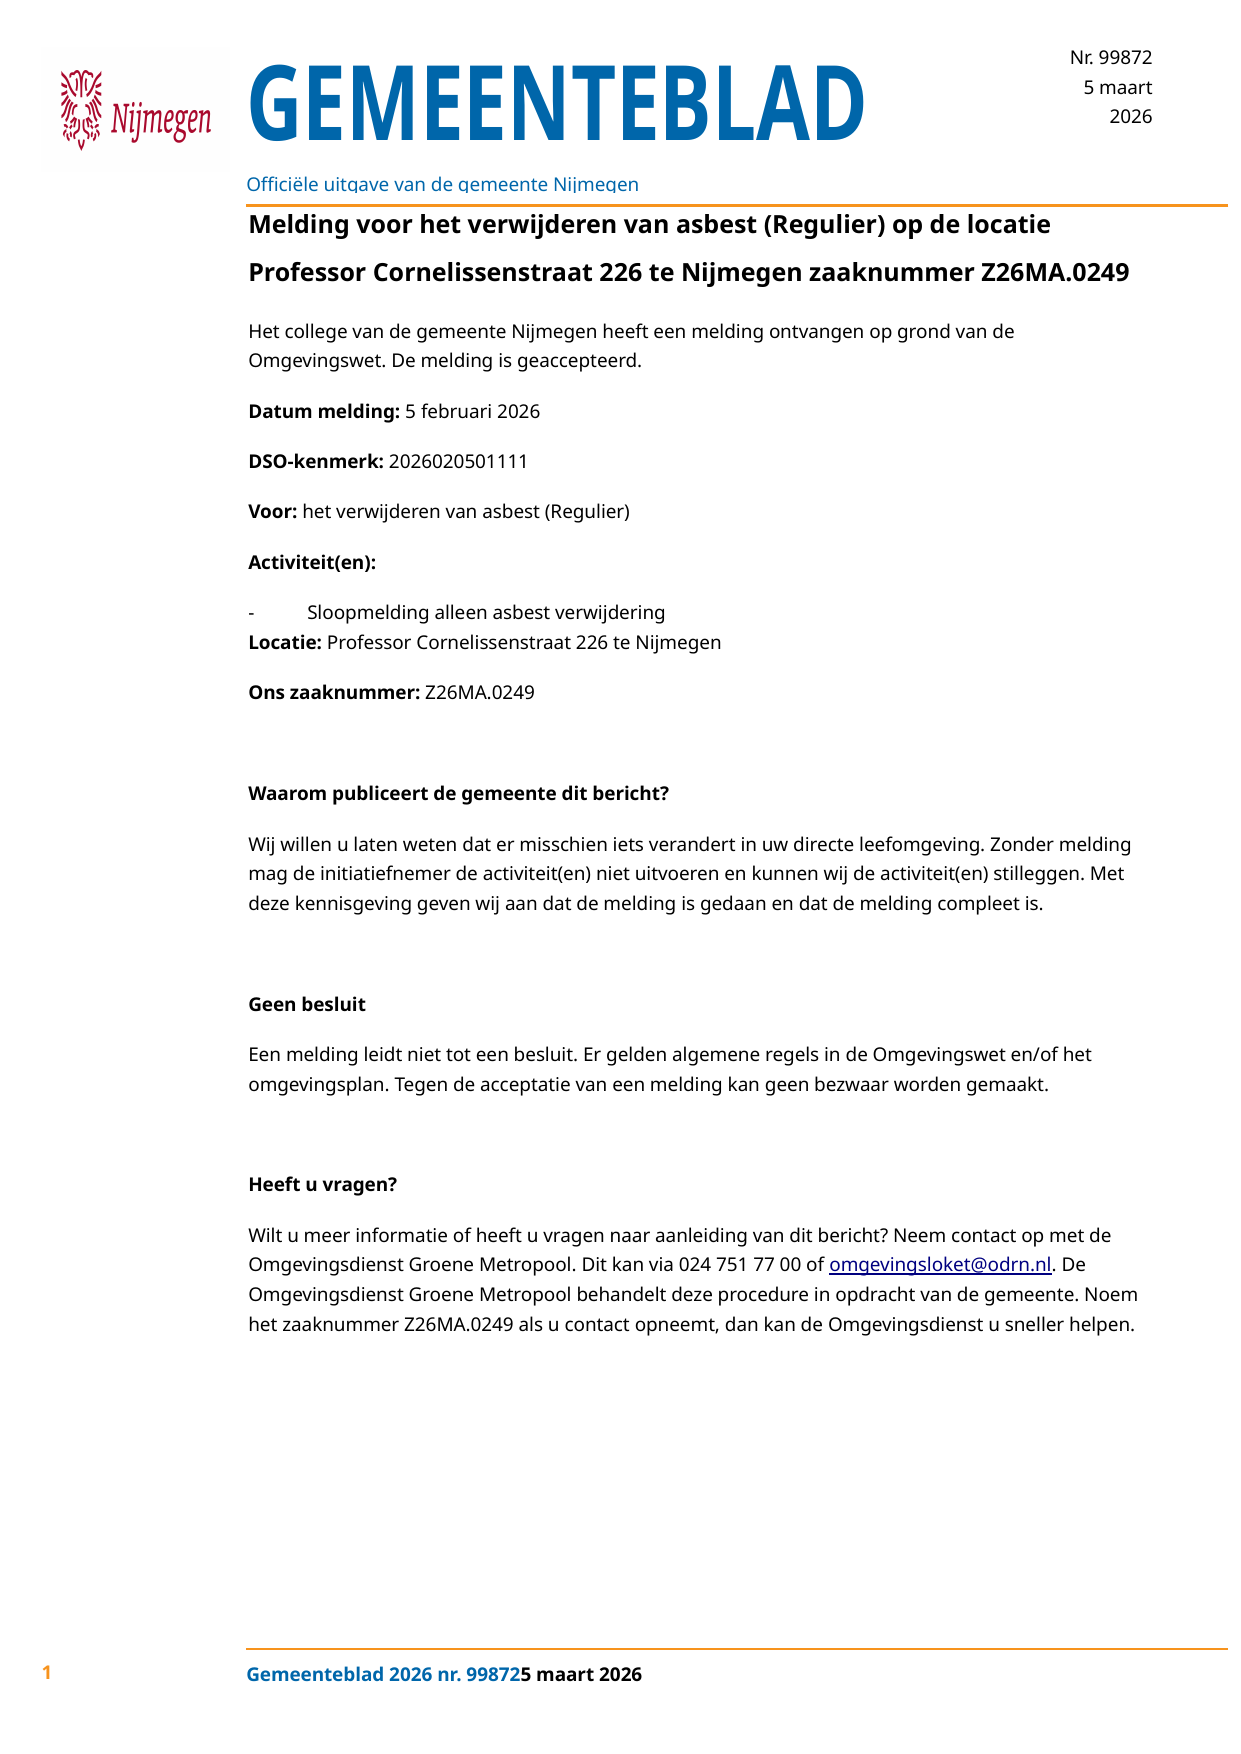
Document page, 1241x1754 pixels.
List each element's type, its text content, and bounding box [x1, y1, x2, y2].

picture [41, 47, 231, 172]
text Geen besluit [248, 991, 1152, 1017]
text Ons zaaknummer: Z26MA.0249 [248, 679, 1152, 705]
text DSO-kenmerk: 2026020501111 [248, 448, 1152, 474]
text Activiteit(en): [248, 549, 1152, 575]
text Heeft u vragen? [248, 1172, 1152, 1197]
text Locatie: Professor Cornelissenstraat 226 te Nijmegen [248, 629, 1152, 655]
text Wilt u meer informatie of heeft u vragen naar aanleiding van dit bericht? Neem contact op met de Omgevingsdienst Groene Metropool. Dit kan via 024 751 77 00 of omgevingsloket@odrn.nl. De Omgevingsdienst Groene Metropool behandelt deze procedure in opdracht van de gemeente. Noem het zaaknummer Z26MA.0249 als u contact opneemt, dan kan de Omgevingsdienst u sneller helpen. [248, 1222, 1152, 1337]
text Melding voor het verwijderen van asbest (Regulier) op de locatie Professor Cornelissenstraat 226 te Nijmegen zaaknummer Z26MA.0249 [248, 207, 1152, 288]
list Sloopmelding alleen asbest verwijdering [248, 599, 1152, 625]
text Wij willen u laten weten dat er misschien iets verandert in uw directe leefomgeving. Zonder melding mag de initiatiefnemer de activiteit(en) niet uitvoeren en kunnen wij de activiteit(en) stilleggen. Met deze kennisgeving geven wij aan dat de melding is gedaan en dat de melding compleet is. [248, 831, 1152, 916]
text Datum melding: 5 februari 2026 [248, 398, 1152, 424]
text Waarom publiceert de gemeente dit bericht? [248, 780, 1152, 806]
text Een melding leidt niet tot een besluit. Er gelden algemene regels in de Omgevingswet en/of het omgevingsplan. Tegen de acceptatie van een melding kan geen bezwaar worden gemaakt. [248, 1041, 1152, 1097]
text Voor: het verwijderen van asbest (Regulier) [248, 499, 1152, 524]
text Het college van de gemeente Nijmegen heeft een melding ontvangen op grond van de Omgevingswet. De melding is geaccepteerd. [248, 318, 1152, 373]
